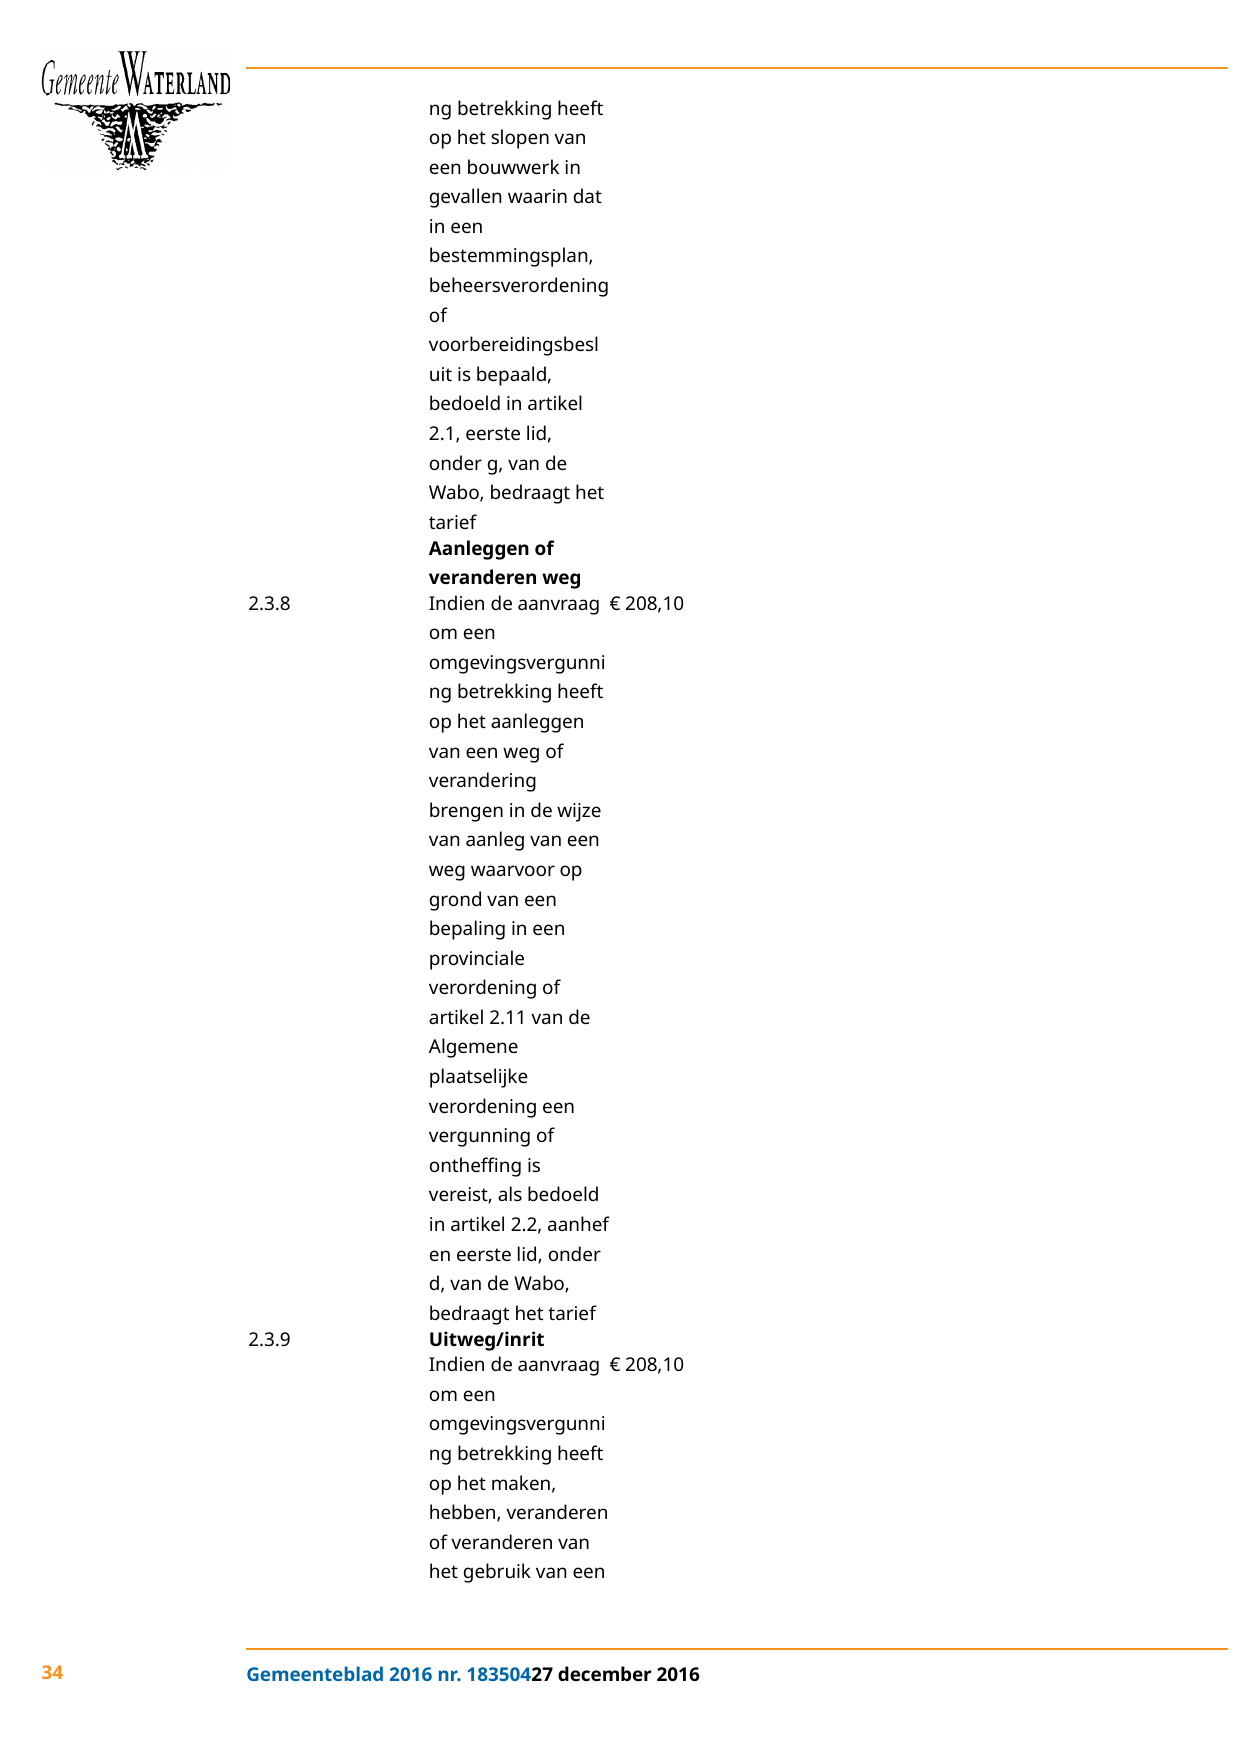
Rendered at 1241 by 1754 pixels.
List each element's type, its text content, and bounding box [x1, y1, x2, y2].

table_cell [609, 535, 790, 590]
table_cell [248, 1351, 429, 1584]
table_cell ng betrekking heeft op het slopen van een bouwwerk in gevallen waarin dat in een bestemmingsplan, beheersverordening of voorbereidingsbesluit is bepaald, bedoeld in artikel 2.1, eerste lid, onder g, van de Wabo, bedraagt het tarief [429, 95, 609, 535]
table_cell Indien de aanvraag om een omgevingsvergunning betrekking heeft op het aanleggen van een weg of verandering brengen in de wijze van aanleg van een weg waarvoor op grond van een bepaling in een provinciale verordening of artikel 2.11 van de Algemene plaatselijke verordening een vergunning of ontheffing is vereist, als bedoeld in artikel 2.2, aanhef en eerste lid, onder d, van de Wabo, bedraagt het tarief [429, 590, 609, 1326]
table_cell [248, 535, 429, 590]
table_cell [790, 1351, 971, 1584]
table_cell [248, 95, 429, 535]
table_cell [790, 590, 971, 1326]
table_cell [609, 1326, 790, 1351]
table_cell Indien de aanvraag om een omgevingsvergunning betrekking heeft op het maken, hebben, veranderen of veranderen van het gebruik van een [429, 1351, 609, 1584]
table_cell Uitweg/inrit [429, 1326, 609, 1351]
table_cell [790, 535, 971, 590]
table_cell 2.3.8 [248, 590, 429, 1326]
table_cell [609, 95, 790, 535]
picture [41, 47, 231, 172]
table_cell € 208,10 [609, 590, 790, 1326]
table_cell [790, 1326, 971, 1351]
table_cell [790, 95, 971, 535]
table_cell Aanleggen of veranderen weg [429, 535, 609, 590]
table_cell € 208,10 [609, 1351, 790, 1584]
table_cell 2.3.9 [248, 1326, 429, 1351]
